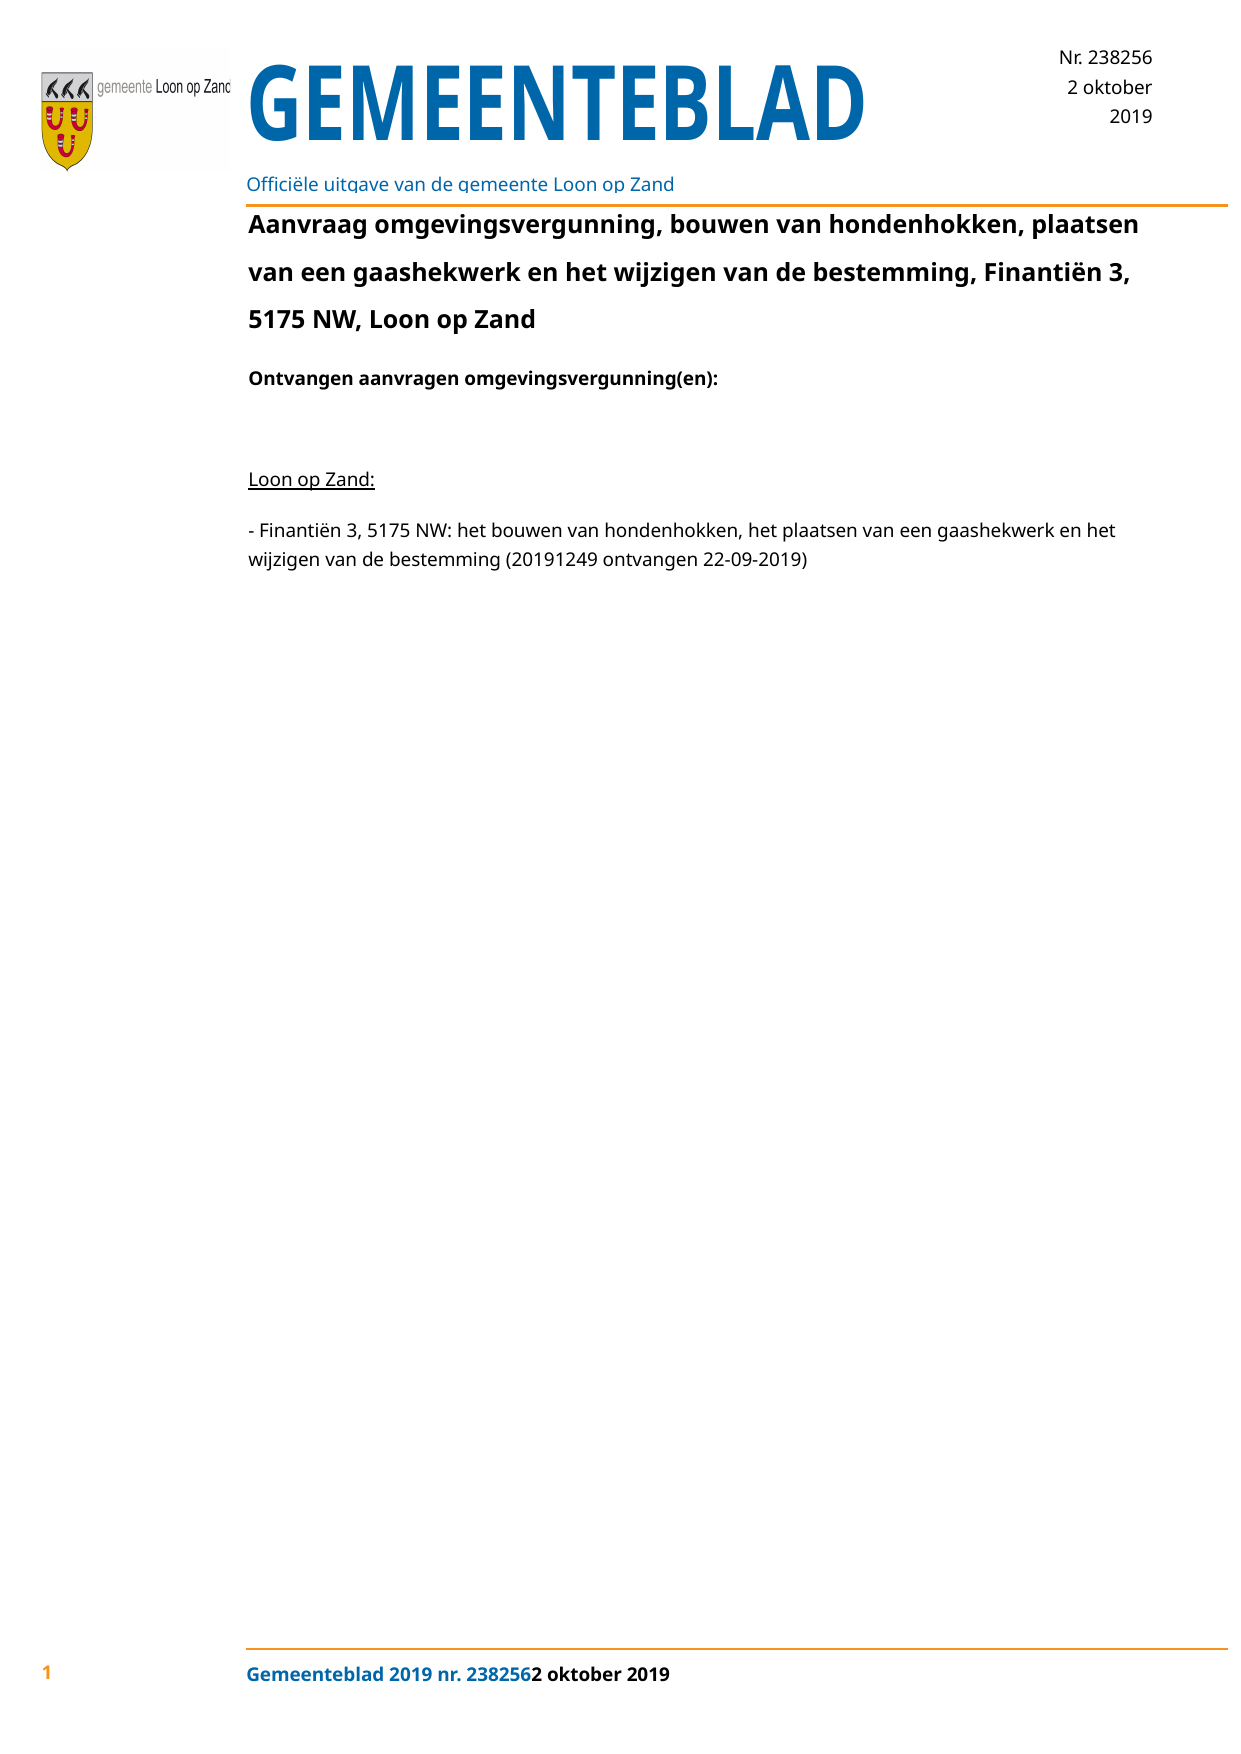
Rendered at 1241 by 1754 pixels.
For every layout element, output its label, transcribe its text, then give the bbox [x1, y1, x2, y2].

text Loon op Zand: [248, 466, 1152, 492]
text Ontvangen aanvragen omgevingsvergunning(en): [248, 366, 1152, 391]
text Aanvraag omgevingsvergunning, bouwen van hondenhokken, plaatsen van een gaashekwerk en het wijzigen van de bestemming, Finantiën 3, 5175 NW, Loon op Zand [248, 207, 1152, 336]
picture [41, 47, 231, 172]
text - Finantiën 3, 5175 NW: het bouwen van hondenhokken, het plaatsen van een gaashekwerk en het wijzigen van de bestemming (20191249 ontvangen 22-09-2019) [248, 517, 1152, 572]
